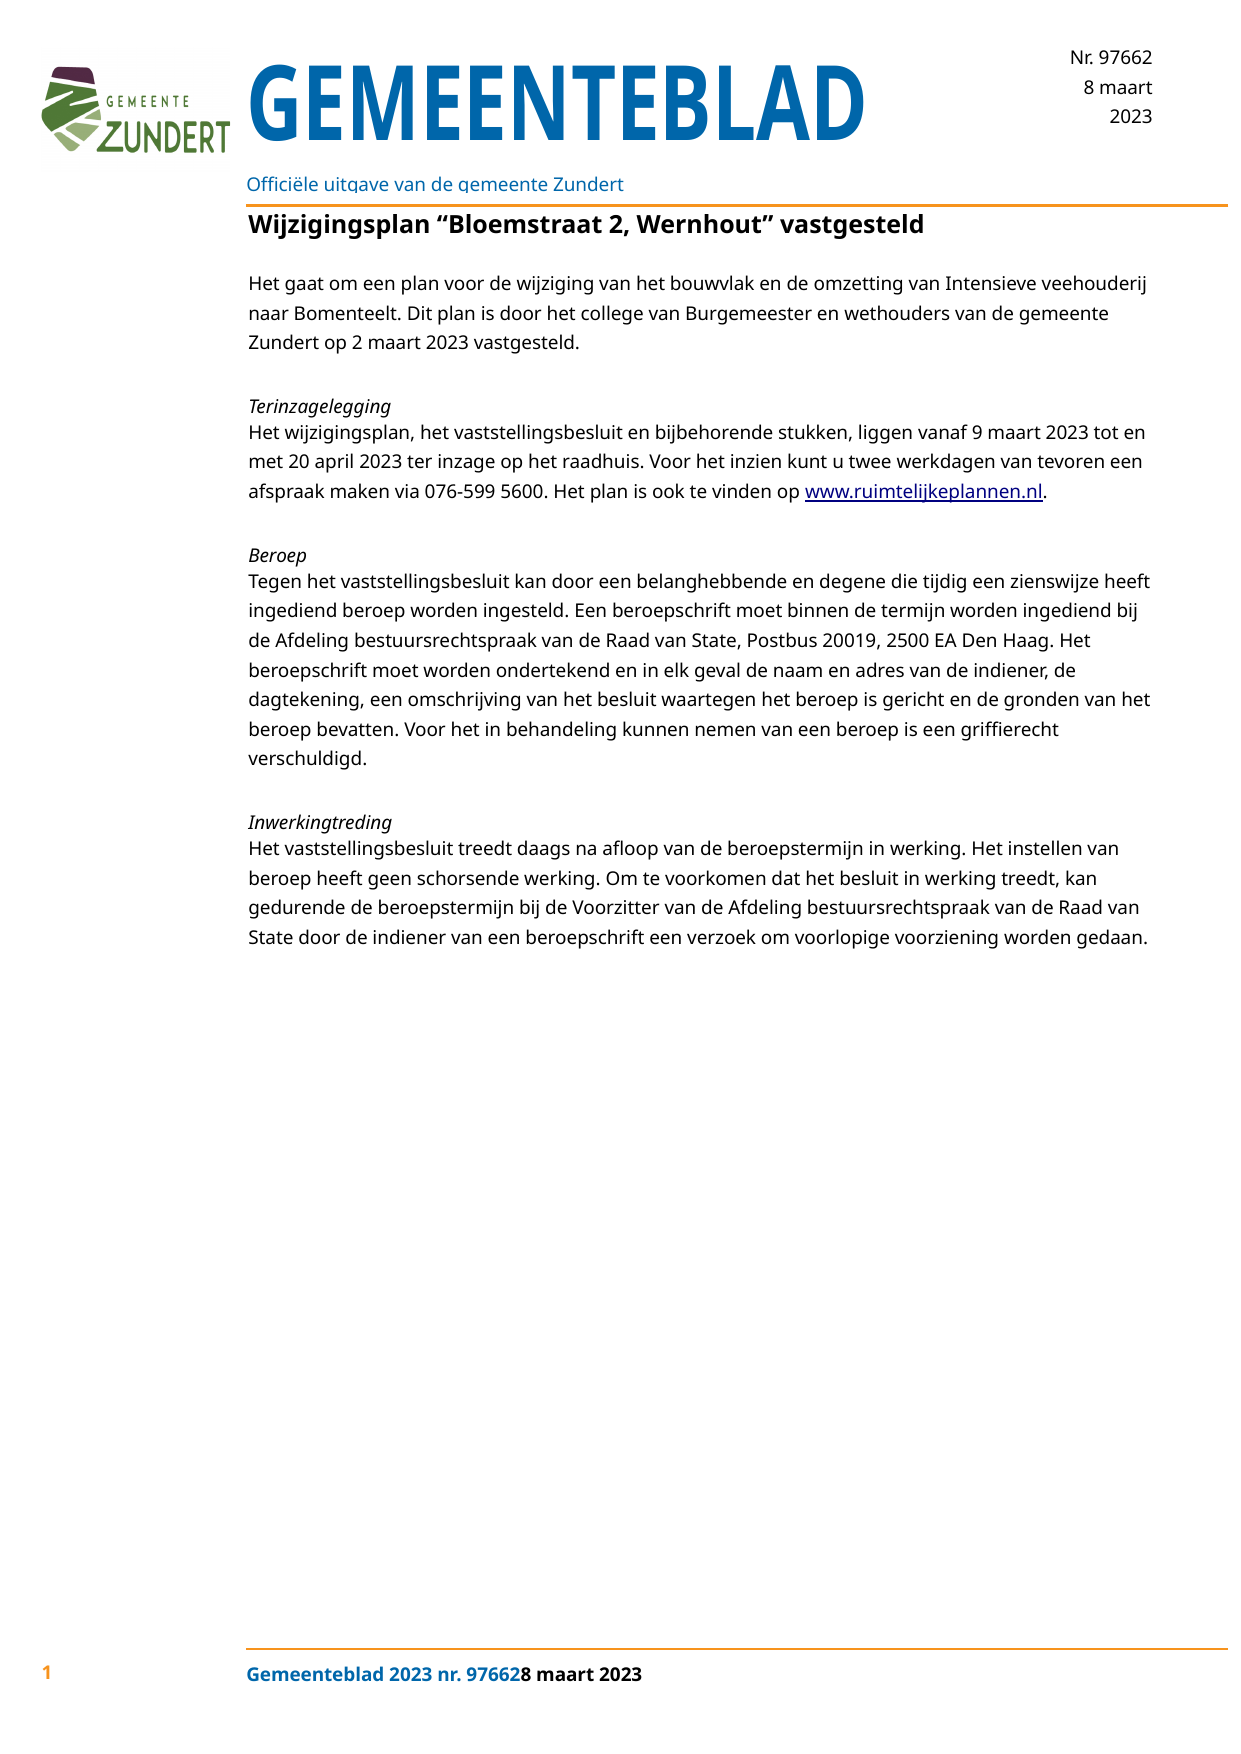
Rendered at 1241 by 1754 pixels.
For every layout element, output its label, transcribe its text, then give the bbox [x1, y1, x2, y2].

text Het wijzigingsplan, het vaststellingsbesluit en bijbehorende stukken, liggen vanaf 9 maart 2023 tot en met 20 april 2023 ter inzage op het raadhuis. Voor het inzien kunt u twee werkdagen van tevoren een afspraak maken via 076-599 5600. Het plan is ook te vinden op www.ruimtelijkeplannen.nl. [248, 419, 1152, 504]
picture [41, 47, 231, 172]
text Het gaat om een plan voor de wijziging van het bouwvlak en de omzetting van Intensieve veehouderij naar Bomenteelt. Dit plan is door het college van Burgemeester en wethouders van de gemeente Zundert op 2 maart 2023 vastgesteld. [248, 270, 1152, 355]
text Inwerkingtreding [248, 809, 1152, 835]
text Tegen het vaststellingsbesluit kan door een belanghebbende en degene die tijdig een zienswijze heeft ingediend beroep worden ingesteld. Een beroepschrift moet binnen de termijn worden ingediend bij de Afdeling bestuursrechtspraak van de Raad van State, Postbus 20019, 2500 EA Den Haag. Het beroepschrift moet worden ondertekend en in elk geval de naam en adres van de indiener, de dagtekening, een omschrijving van het besluit waartegen het beroep is gericht en de gronden van het beroep bevatten. Voor het in behandeling kunnen nemen van een beroep is een griffierecht verschuldigd. [248, 568, 1152, 771]
text Terinzagelegging [248, 393, 1152, 419]
text Wijzigingsplan “Bloemstraat 2, Wernhout” vastgesteld [248, 207, 1152, 241]
text Beroep [248, 542, 1152, 568]
text Het vaststellingsbesluit treedt daags na afloop van de beroepstermijn in werking. Het instellen van beroep heeft geen schorsende werking. Om te voorkomen dat het besluit in werking treedt, kan gedurende de beroepstermijn bij de Voorzitter van de Afdeling bestuursrechtspraak van de Raad van State door de indiener van een beroepschrift een verzoek om voorlopige voorziening worden gedaan. [248, 835, 1152, 950]
